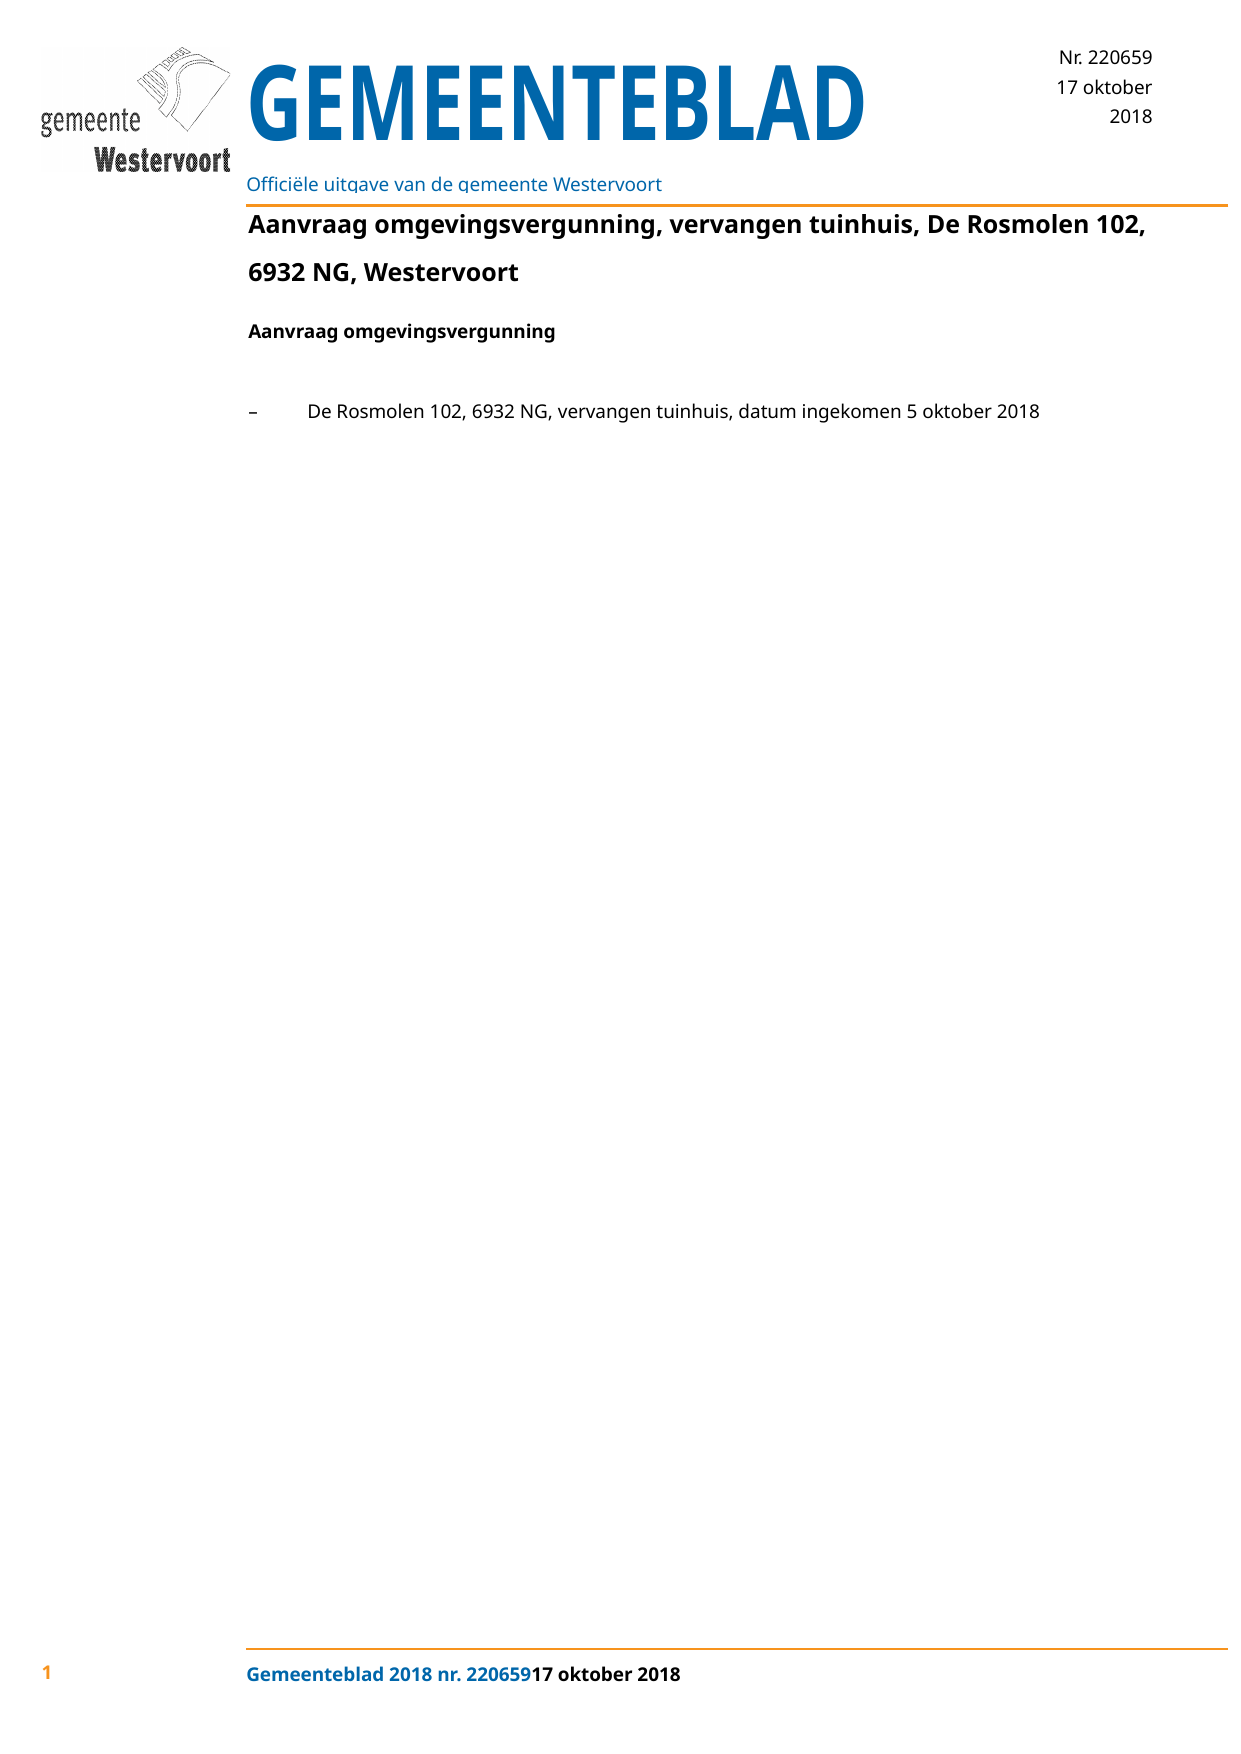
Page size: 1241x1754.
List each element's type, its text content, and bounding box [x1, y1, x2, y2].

text Aanvraag omgevingsvergunning, vervangen tuinhuis, De Rosmolen 102, 6932 NG, Westervoort [248, 207, 1152, 288]
list De Rosmolen 102, 6932 NG, vervangen tuinhuis, datum ingekomen 5 oktober 2018 [248, 398, 1152, 424]
text Aanvraag omgevingsvergunning [248, 318, 1152, 344]
picture [41, 47, 231, 172]
